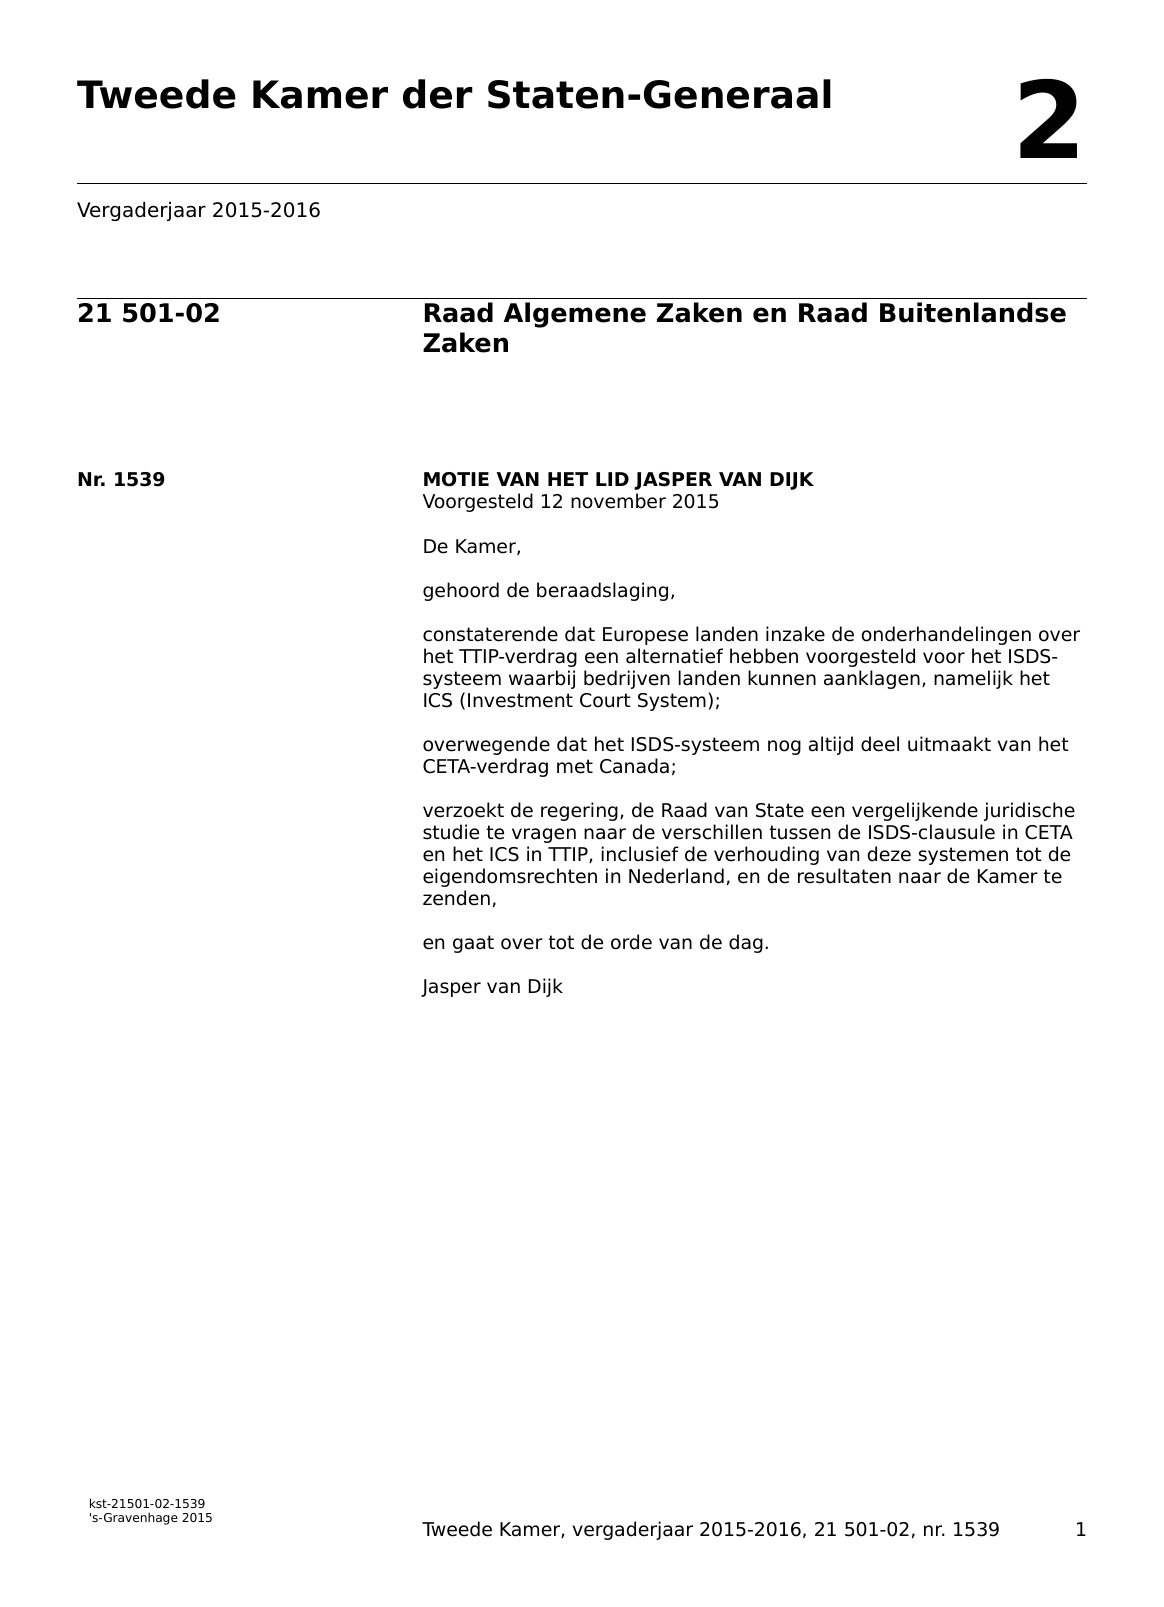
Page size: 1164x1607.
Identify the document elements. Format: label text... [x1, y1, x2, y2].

table_cell Vergaderjaar 2015-2016 [77, 184, 1087, 298]
subtitle Nr. 1539 MOTIE VAN HET LID JASPER VAN DIJK [77, 469, 1087, 491]
text overwegende dat het ISDS-systeem nog altijd deel uitmaakt van het CETA-verdrag met Canada; [422, 734, 1087, 778]
text en gaat over tot de orde van de dag. [422, 932, 1087, 954]
table_header Tweede Kamer der Staten-Generaal [77, 59, 886, 183]
table_header 2 [886, 59, 1087, 183]
text gehoord de beraadslaging, [422, 580, 1087, 602]
text Voorgesteld 12 november 2015 [422, 491, 1087, 513]
text kst-21501-02-1539 [88, 1497, 323, 1511]
text verzoekt de regering, de Raad van State een vergelijkende juridische studie te vragen naar de verschillen tussen de ISDS-clausule in CETA en het ICS in TTIP, inclusief de verhouding van deze systemen tot de eigendomsrechten in Nederland, en de resultaten naar de Kamer te zenden, [422, 800, 1087, 910]
text De Kamer, [422, 536, 1087, 557]
text 's-Gravenhage 2015 [88, 1511, 323, 1525]
text Jasper van Dijk [422, 976, 1087, 998]
subtitle 21 501-02 Raad Algemene Zaken en Raad Buitenlandse Zaken [77, 299, 1087, 358]
text constaterende dat Europese landen inzake de onderhandelingen over het TTIP-verdrag een alternatief hebben voorgesteld voor het ISDS-systeem waarbij bedrijven landen kunnen aanklagen, namelijk het ICS (Investment Court System); [422, 624, 1087, 712]
